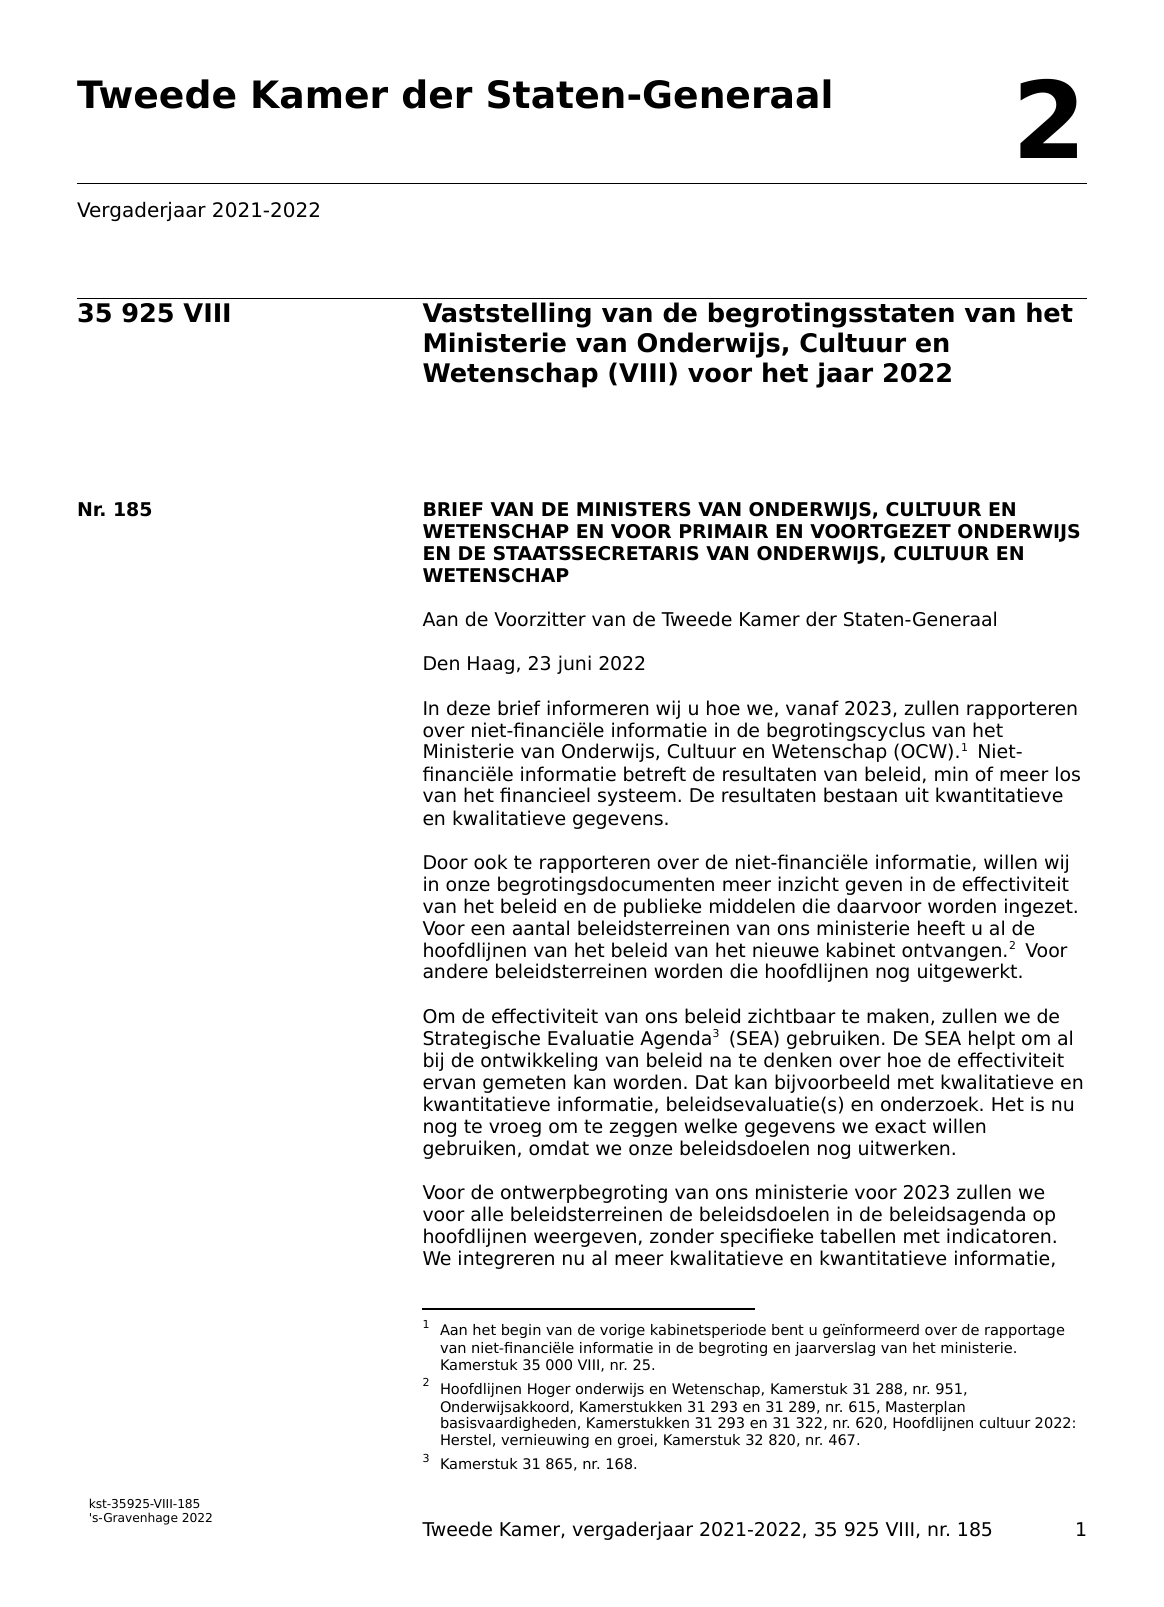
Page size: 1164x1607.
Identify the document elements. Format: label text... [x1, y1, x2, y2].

text Den Haag, 23 juni 2022 [422, 653, 1087, 675]
text 's-Gravenhage 2022 [88, 1511, 323, 1525]
text Door ook te rapporteren over de niet-financiële informatie, willen wij in onze begrotingsdocumenten meer inzicht geven in de effectiviteit van het beleid en de publieke middelen die daarvoor worden ingezet. Voor een aantal beleidsterreinen van ons ministerie heeft u al de hoofdlijnen van het beleid van het nieuwe kabinet ontvangen. Voor andere beleidsterreinen worden die hoofdlijnen nog uitgewerkt. [422, 852, 1087, 983]
text Om de effectiviteit van ons beleid zichtbaar te maken, zullen we de Strategische Evaluatie Agenda (SEA) gebruiken. De SEA helpt om al bij de ontwikkeling van beleid na te denken over hoe de effectiviteit ervan gemeten kan worden. Dat kan bijvoorbeeld met kwalitatieve en kwantitatieve informatie, beleidsevaluatie(s) en onderzoek. Het is nu nog te vroeg om te zeggen welke gegevens we exact willen gebruiken, omdat we onze beleidsdoelen nog uitwerken. [422, 1006, 1087, 1159]
text Aan de Voorzitter van de Tweede Kamer der Staten-Generaal [422, 609, 1087, 631]
text Kamerstuk 31 865, nr. 168. [422, 1452, 1087, 1474]
text Voor de ontwerpbegroting van ons ministerie voor 2023 zullen we voor alle beleidsterreinen de beleidsdoelen in de beleidsagenda op hoofdlijnen weergeven, zonder specifieke tabellen met indicatoren. We integreren nu al meer kwalitatieve en kwantitatieve informatie, [422, 1182, 1087, 1269]
text Hoofdlijnen Hoger onderwijs en Wetenschap, Kamerstuk 31 288, nr. 951, Onderwijsakkoord, Kamerstukken 31 293 en 31 289, nr. 615, Masterplan basisvaardigheden, Kamerstukken 31 293 en 31 322, nr. 620, Hoofdlijnen cultuur 2022: Herstel, vernieuwing en groei, Kamerstuk 32 820, nr. 467. [422, 1377, 1087, 1449]
table_header 2 [886, 59, 1087, 183]
text In deze brief informeren wij u hoe we, vanaf 2023, zullen rapporteren over niet-financiële informatie in de begrotingscyclus van het Ministerie van Onderwijs, Cultuur en Wetenschap (OCW). Niet-financiële informatie betreft de resultaten van beleid, min of meer los van het financieel systeem. De resultaten bestaan uit kwantitatieve en kwalitatieve gegevens. [422, 697, 1087, 829]
subtitle Nr. 185 BRIEF VAN DE MINISTERS VAN ONDERWIJS, CULTUUR EN WETENSCHAP EN VOOR PRIMAIR EN VOORTGEZET ONDERWIJS EN DE STAATSSECRETARIS VAN ONDERWIJS, CULTUUR EN WETENSCHAP [77, 499, 1087, 587]
table_header Tweede Kamer der Staten-Generaal [77, 59, 886, 183]
subtitle 35 925 VIII Vaststelling van de begrotingsstaten van het Ministerie van Onderwijs, Cultuur en Wetenschap (VIII) voor het jaar 2022 [77, 299, 1087, 388]
table_cell Vergaderjaar 2021-2022 [77, 184, 1087, 298]
text kst-35925-VIII-185 [88, 1497, 323, 1511]
text Aan het begin van de vorige kabinetsperiode bent u geïnformeerd over de rapportage van niet-financiële informatie in de begroting en jaarverslag van het ministerie. Kamerstuk 35 000 VIII, nr. 25. [422, 1318, 1087, 1374]
